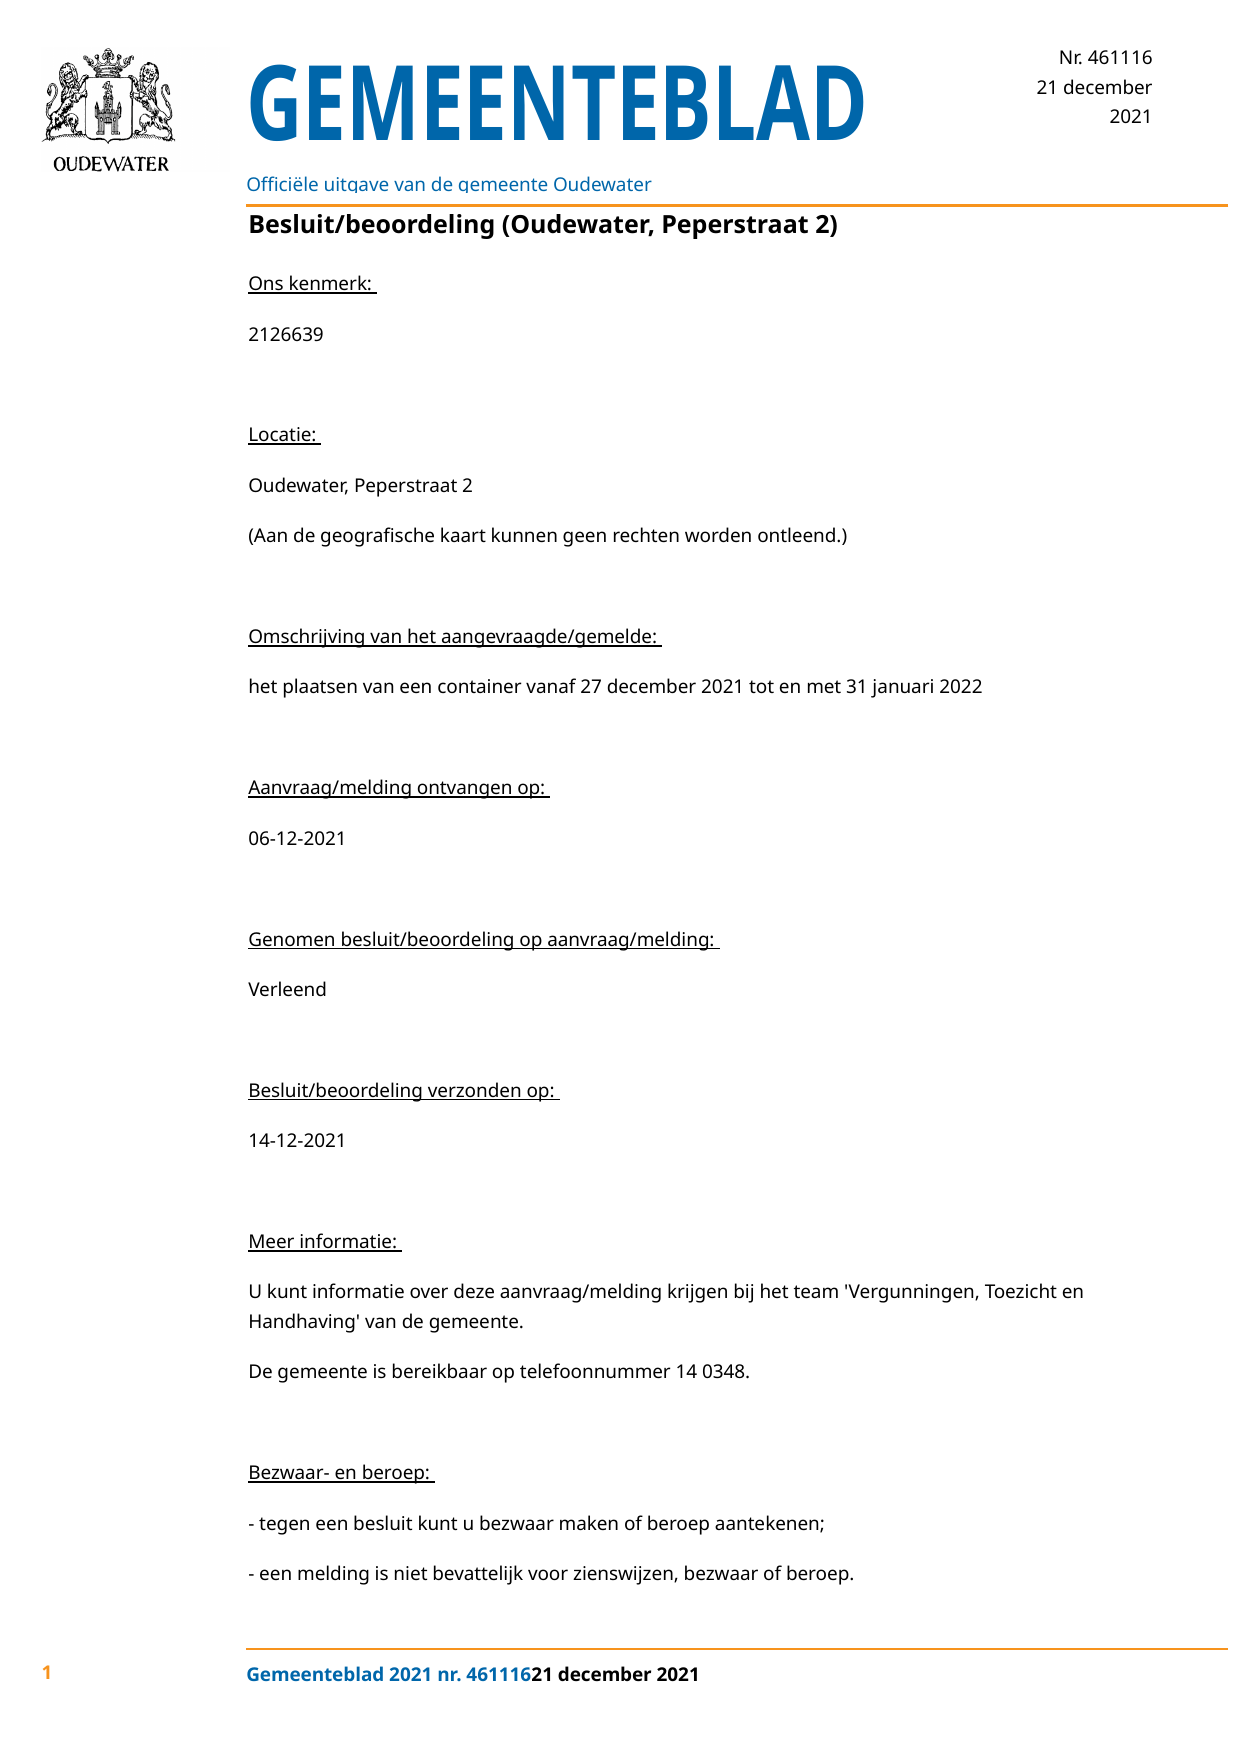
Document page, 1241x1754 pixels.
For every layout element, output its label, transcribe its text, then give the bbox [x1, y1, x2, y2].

text 2126639 [248, 321, 1152, 346]
text Besluit/beoordeling (Oudewater, Peperstraat 2) [248, 207, 1152, 241]
text Besluit/beoordeling verzonden op: [248, 1077, 1152, 1103]
text - een melding is niet bevattelijk voor zienswijzen, bezwaar of beroep. [248, 1560, 1152, 1586]
text Verleend [248, 976, 1152, 1002]
text - tegen een besluit kunt u bezwaar maken of beroep aantekenen; [248, 1510, 1152, 1536]
text Ons kenmerk: [248, 270, 1152, 296]
text Aanvraag/melding ontvangen op: [248, 774, 1152, 800]
text 14-12-2021 [248, 1127, 1152, 1153]
text het plaatsen van een container vanaf 27 december 2021 tot en met 31 januari 2022 [248, 674, 1152, 699]
text De gemeente is bereikbaar op telefoonnummer 14 0348. [248, 1359, 1152, 1384]
text Oudewater, Peperstraat 2 [248, 472, 1152, 498]
text (Aan de geografische kaart kunnen geen rechten worden ontleend.) [248, 522, 1152, 548]
text Meer informatie: [248, 1228, 1152, 1254]
text U kunt informatie over deze aanvraag/melding krijgen bij het team 'Vergunningen, Toezicht en Handhaving' van de gemeente. [248, 1279, 1152, 1334]
picture [41, 47, 231, 172]
text 06-12-2021 [248, 825, 1152, 851]
text Locatie: [248, 422, 1152, 447]
text Genomen besluit/beoordeling op aanvraag/melding: [248, 926, 1152, 951]
text Bezwaar- en beroep: [248, 1459, 1152, 1485]
text Omschrijving van het aangevraagde/gemelde: [248, 623, 1152, 649]
